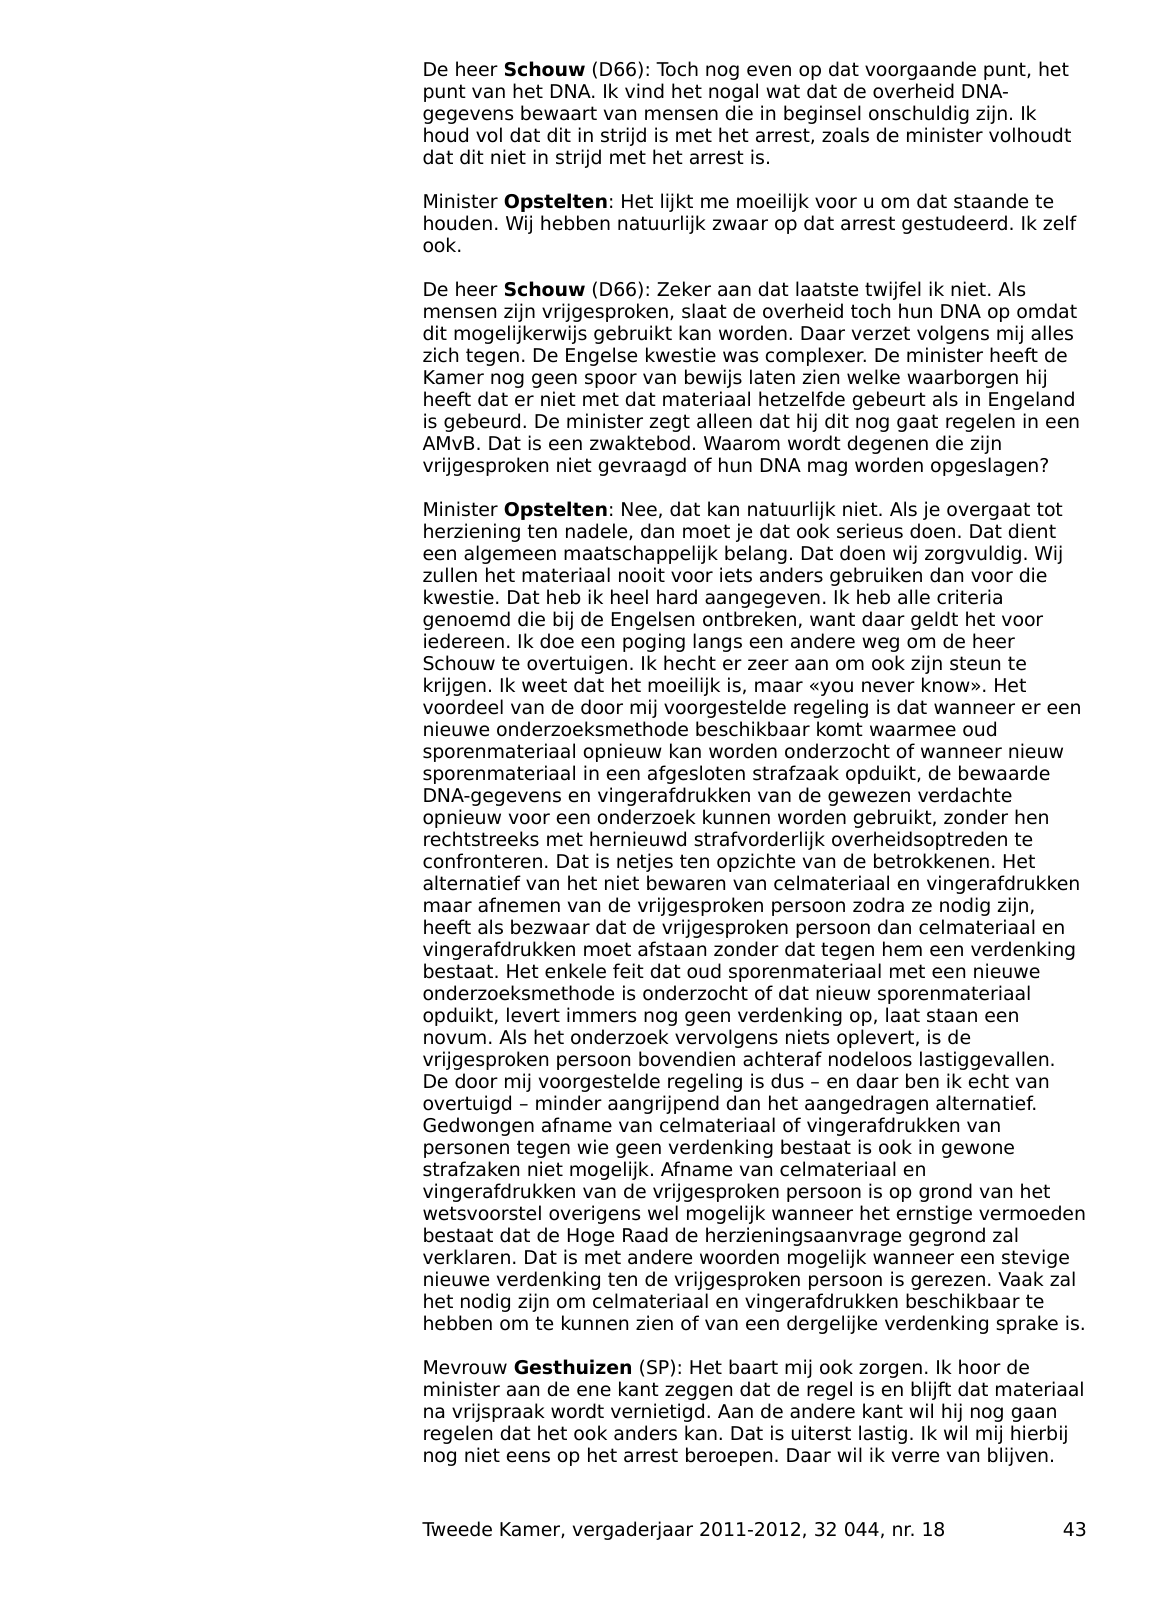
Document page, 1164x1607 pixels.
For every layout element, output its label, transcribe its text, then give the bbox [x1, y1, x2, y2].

text Minister Opstelten: Het lijkt me moeilijk voor u om dat staande te houden. Wij hebben natuurlijk zwaar op dat arrest gestudeerd. Ik zelf ook. [422, 191, 1087, 257]
text Minister Opstelten: Nee, dat kan natuurlijk niet. Als je overgaat tot herziening ten nadele, dan moet je dat ook serieus doen. Dat dient een algemeen maatschappelijk belang. Dat doen wij zorgvuldig. Wij zullen het materiaal nooit voor iets anders gebruiken dan voor die kwestie. Dat heb ik heel hard aangegeven. Ik heb alle criteria genoemd die bij de Engelsen ontbreken, want daar geldt het voor iedereen. Ik doe een poging langs een andere weg om de heer Schouw te overtuigen. Ik hecht er zeer aan om ook zijn steun te krijgen. Ik weet dat het moeilijk is, maar «you never know». Het voordeel van de door mij voorgestelde regeling is dat wanneer er een nieuwe onderzoeksmethode beschikbaar komt waarmee oud sporenmateriaal opnieuw kan worden onderzocht of wanneer nieuw sporenmateriaal in een afgesloten strafzaak opduikt, de bewaarde DNA-gegevens en vingerafdrukken van de gewezen verdachte opnieuw voor een onderzoek kunnen worden gebruikt, zonder hen rechtstreeks met hernieuwd strafvorderlijk overheidsoptreden te confronteren. Dat is netjes ten opzichte van de betrokkenen. Het alternatief van het niet bewaren van celmateriaal en vingerafdrukken maar afnemen van de vrijgesproken persoon zodra ze nodig zijn, heeft als bezwaar dat de vrijgesproken persoon dan celmateriaal en vingerafdrukken moet afstaan zonder dat tegen hem een verdenking bestaat. Het enkele feit dat oud sporenmateriaal met een nieuwe onderzoeksmethode is onderzocht of dat nieuw sporenmateriaal opduikt, levert immers nog geen verdenking op, laat staan een novum. Als het onderzoek vervolgens niets oplevert, is de vrijgesproken persoon bovendien achteraf nodeloos lastiggevallen. De door mij voorgestelde regeling is dus – en daar ben ik echt van overtuigd – minder aangrijpend dan het aangedragen alternatief. Gedwongen afname van celmateriaal of vingerafdrukken van personen tegen wie geen verdenking bestaat is ook in gewone strafzaken niet mogelijk. Afname van celmateriaal en vingerafdrukken van de vrijgesproken persoon is op grond van het wetsvoorstel overigens wel mogelijk wanneer het ernstige vermoeden bestaat dat de Hoge Raad de herzieningsaanvrage gegrond zal verklaren. Dat is met andere woorden mogelijk wanneer een stevige nieuwe verdenking ten de vrijgesproken persoon is gerezen. Vaak zal het nodig zijn om celmateriaal en vingerafdrukken beschikbaar te hebben om te kunnen zien of van een dergelijke verdenking sprake is. [422, 499, 1087, 1334]
text De heer Schouw (D66): Zeker aan dat laatste twijfel ik niet. Als mensen zijn vrijgesproken, slaat de overheid toch hun DNA op omdat dit mogelijkerwijs gebruikt kan worden. Daar verzet volgens mij alles zich tegen. De Engelse kwestie was complexer. De minister heeft de Kamer nog geen spoor van bewijs laten zien welke waarborgen hij heeft dat er niet met dat materiaal hetzelfde gebeurt als in Engeland is gebeurd. De minister zegt alleen dat hij dit nog gaat regelen in een AMvB. Dat is een zwaktebod. Waarom wordt degenen die zijn vrijgesproken niet gevraagd of hun DNA mag worden opgeslagen? [422, 279, 1087, 477]
text De heer Schouw (D66): Toch nog even op dat voorgaande punt, het punt van het DNA. Ik vind het nogal wat dat de overheid DNA-gegevens bewaart van mensen die in beginsel onschuldig zijn. Ik houd vol dat dit in strijd is met het arrest, zoals de minister volhoudt dat dit niet in strijd met het arrest is. [422, 59, 1087, 169]
text Mevrouw Gesthuizen (SP): Het baart mij ook zorgen. Ik hoor de minister aan de ene kant zeggen dat de regel is en blijft dat materiaal na vrijspraak wordt vernietigd. Aan de andere kant wil hij nog gaan regelen dat het ook anders kan. Dat is uiterst lastig. Ik wil mij hierbij nog niet eens op het arrest beroepen. Daar wil ik verre van blijven. [422, 1357, 1087, 1467]
